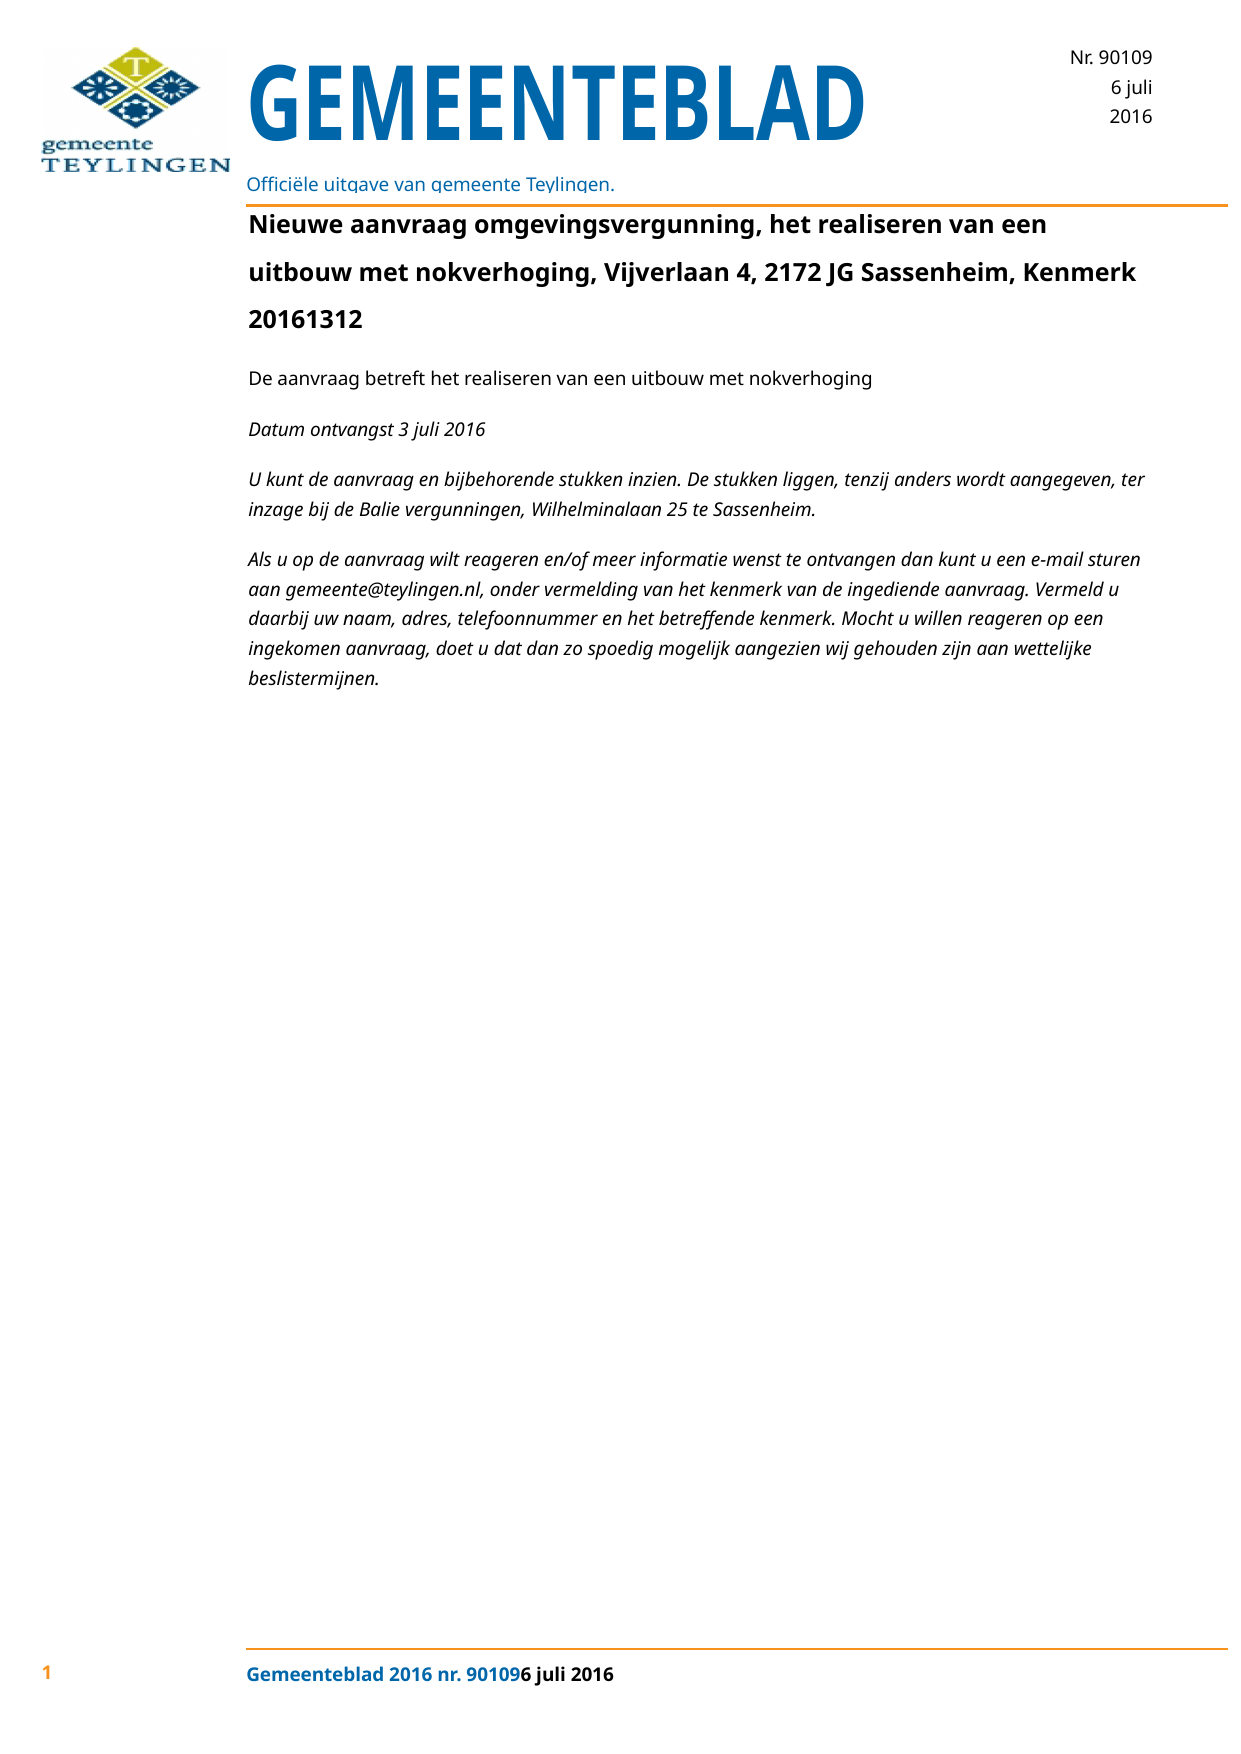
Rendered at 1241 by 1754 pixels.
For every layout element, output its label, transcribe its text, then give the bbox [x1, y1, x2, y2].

text Datum ontvangst 3 juli 2016 [248, 416, 1152, 442]
picture [41, 47, 231, 172]
text U kunt de aanvraag en bijbehorende stukken inzien. De stukken liggen, tenzij anders wordt aangegeven, ter inzage bij de Balie vergunningen, Wilhelminalaan 25 te Sassenheim. [248, 466, 1152, 522]
text De aanvraag betreft het realiseren van een uitbouw met nokverhoging [248, 366, 1152, 391]
text Als u op de aanvraag wilt reageren en/of meer informatie wenst te ontvangen dan kunt u een e-mail sturen aan gemeente@teylingen.nl, onder vermelding van het kenmerk van de ingediende aanvraag. Vermeld u daarbij uw naam, adres, telefoonnummer en het betreffende kenmerk. Mocht u willen reageren op een ingekomen aanvraag, doet u dat dan zo spoedig mogelijk aangezien wij gehouden zijn aan wettelijke beslistermijnen. [248, 546, 1152, 690]
text Nieuwe aanvraag omgevingsvergunning, het realiseren van een uitbouw met nokverhoging, Vijverlaan 4, 2172 JG Sassenheim, Kenmerk 20161312 [248, 207, 1152, 336]
